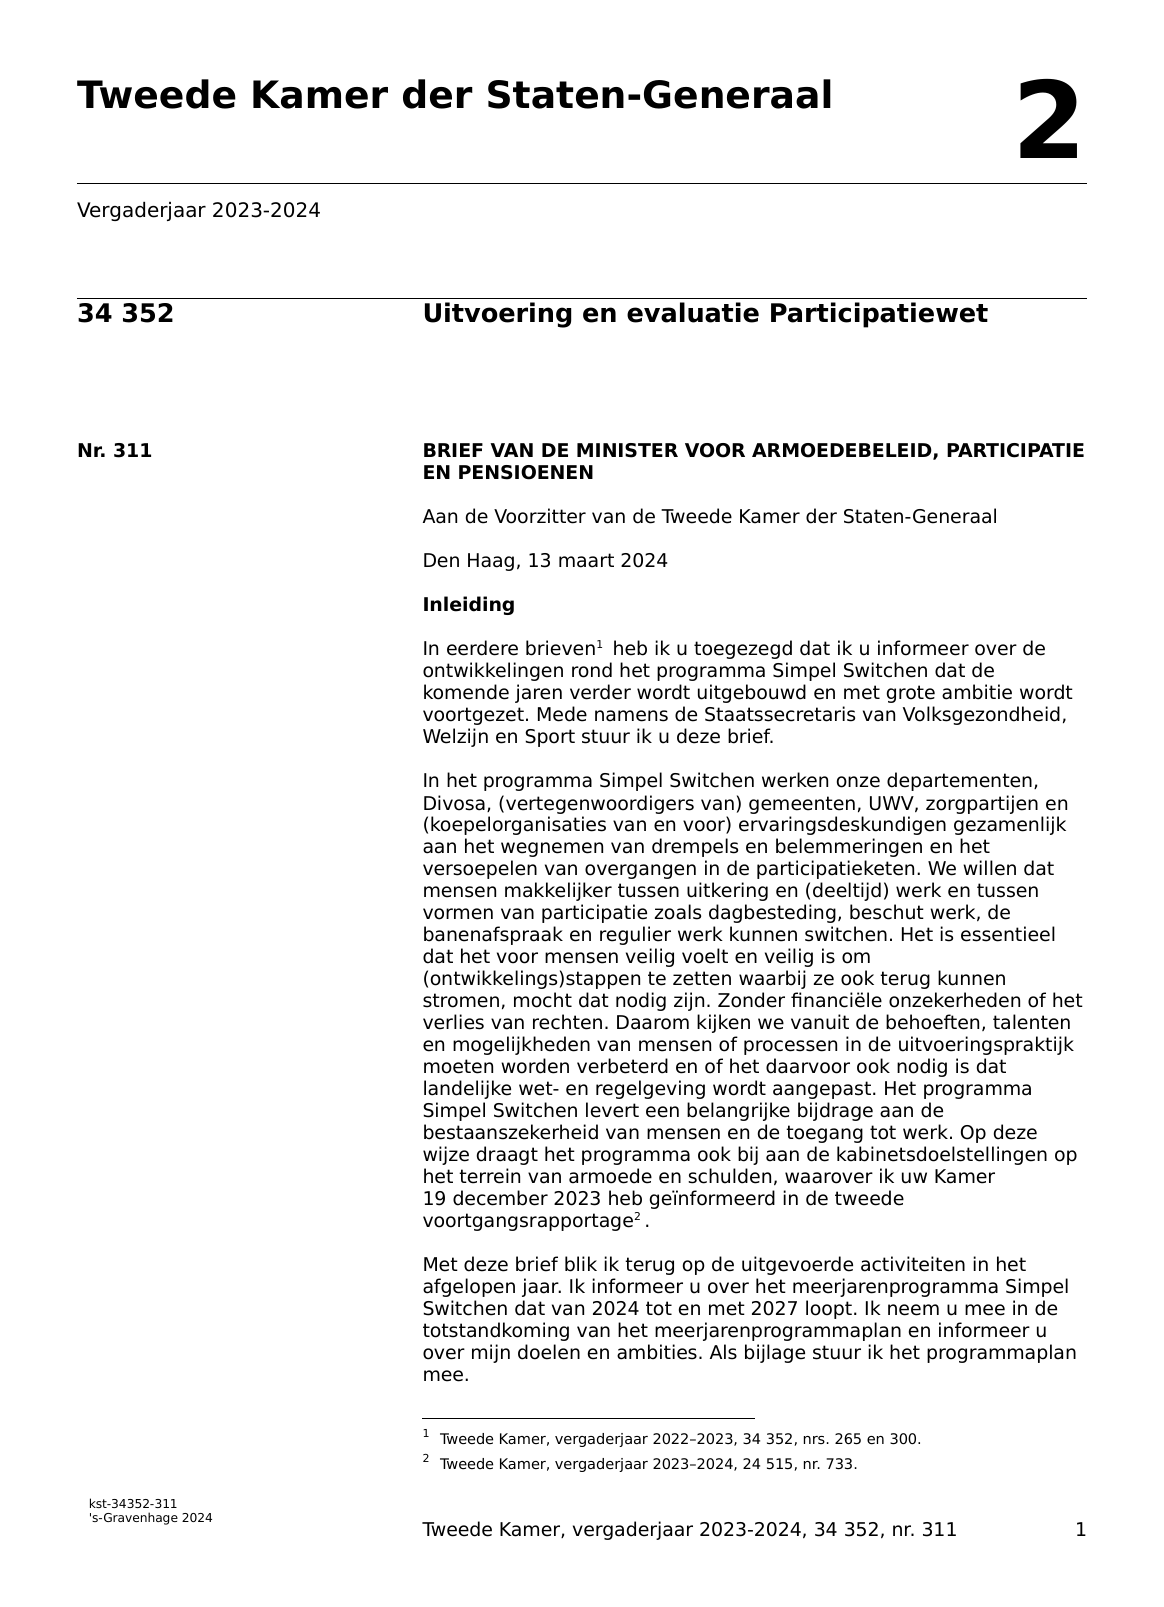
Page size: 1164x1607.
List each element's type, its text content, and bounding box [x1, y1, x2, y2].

subtitle Nr. 311 BRIEF VAN DE MINISTER VOOR ARMOEDEBELEID, PARTICIPATIE EN PENSIOENEN [77, 440, 1087, 484]
table_header 2 [886, 59, 1087, 183]
text 's-Gravenhage 2024 [88, 1511, 323, 1525]
text kst-34352-311 [88, 1497, 323, 1511]
text Den Haag, 13 maart 2024 [422, 550, 1087, 572]
text Tweede Kamer, vergaderjaar 2022–2023, 34 352, nrs. 265 en 300. [422, 1427, 1087, 1449]
text In eerdere brieven heb ik u toegezegd dat ik u informeer over de ontwikkelingen rond het programma Simpel Switchen dat de komende jaren verder wordt uitgebouwd en met grote ambitie wordt voortgezet. Mede namens de Staatssecretaris van Volksgezondheid, Welzijn en Sport stuur ik u deze brief. [422, 638, 1087, 748]
text Tweede Kamer, vergaderjaar 2023–2024, 24 515, nr. 733. [422, 1452, 1087, 1474]
text Met deze brief blik ik terug op de uitgevoerde activiteiten in het afgelopen jaar. Ik informeer u over het meerjarenprogramma Simpel Switchen dat van 2024 tot en met 2027 loopt. Ik neem u mee in de totstandkoming van het meerjarenprogrammaplan en informeer u over mijn doelen en ambities. Als bijlage stuur ik het programmaplan mee. [422, 1254, 1087, 1386]
text In het programma Simpel Switchen werken onze departementen, Divosa, (vertegenwoordigers van) gemeenten, UWV, zorgpartijen en (koepelorganisaties van en voor) ervaringsdeskundigen gezamenlijk aan het wegnemen van drempels en belemmeringen en het versoepelen van overgangen in de participatieketen. We willen dat mensen makkelijker tussen uitkering en (deeltijd) werk en tussen vormen van participatie zoals dagbesteding, beschut werk, de banenafspraak en regulier werk kunnen switchen. Het is essentieel dat het voor mensen veilig voelt en veilig is om (ontwikkelings)stappen te zetten waarbij ze ook terug kunnen stromen, mocht dat nodig zijn. Zonder financiële onzekerheden of het verlies van rechten. Daarom kijken we vanuit de behoeften, talenten en mogelijkheden van mensen of processen in de uitvoeringspraktijk moeten worden verbeterd en of het daarvoor ook nodig is dat landelijke wet- en regelgeving wordt aangepast. Het programma Simpel Switchen levert een belangrijke bijdrage aan de bestaanszekerheid van mensen en de toegang tot werk. Op deze wijze draagt het programma ook bij aan de kabinetsdoelstellingen op het terrein van armoede en schulden, waarover ik uw Kamer 19 december 2023 heb geïnformeerd in de tweede voortgangsrapportage. [422, 770, 1087, 1232]
subtitle 34 352 Uitvoering en evaluatie Participatiewet [77, 299, 1087, 329]
subtitle Inleiding [422, 594, 1087, 616]
text Aan de Voorzitter van de Tweede Kamer der Staten-Generaal [422, 506, 1087, 528]
table_header Tweede Kamer der Staten-Generaal [77, 59, 886, 183]
table_cell Vergaderjaar 2023-2024 [77, 184, 1087, 298]
